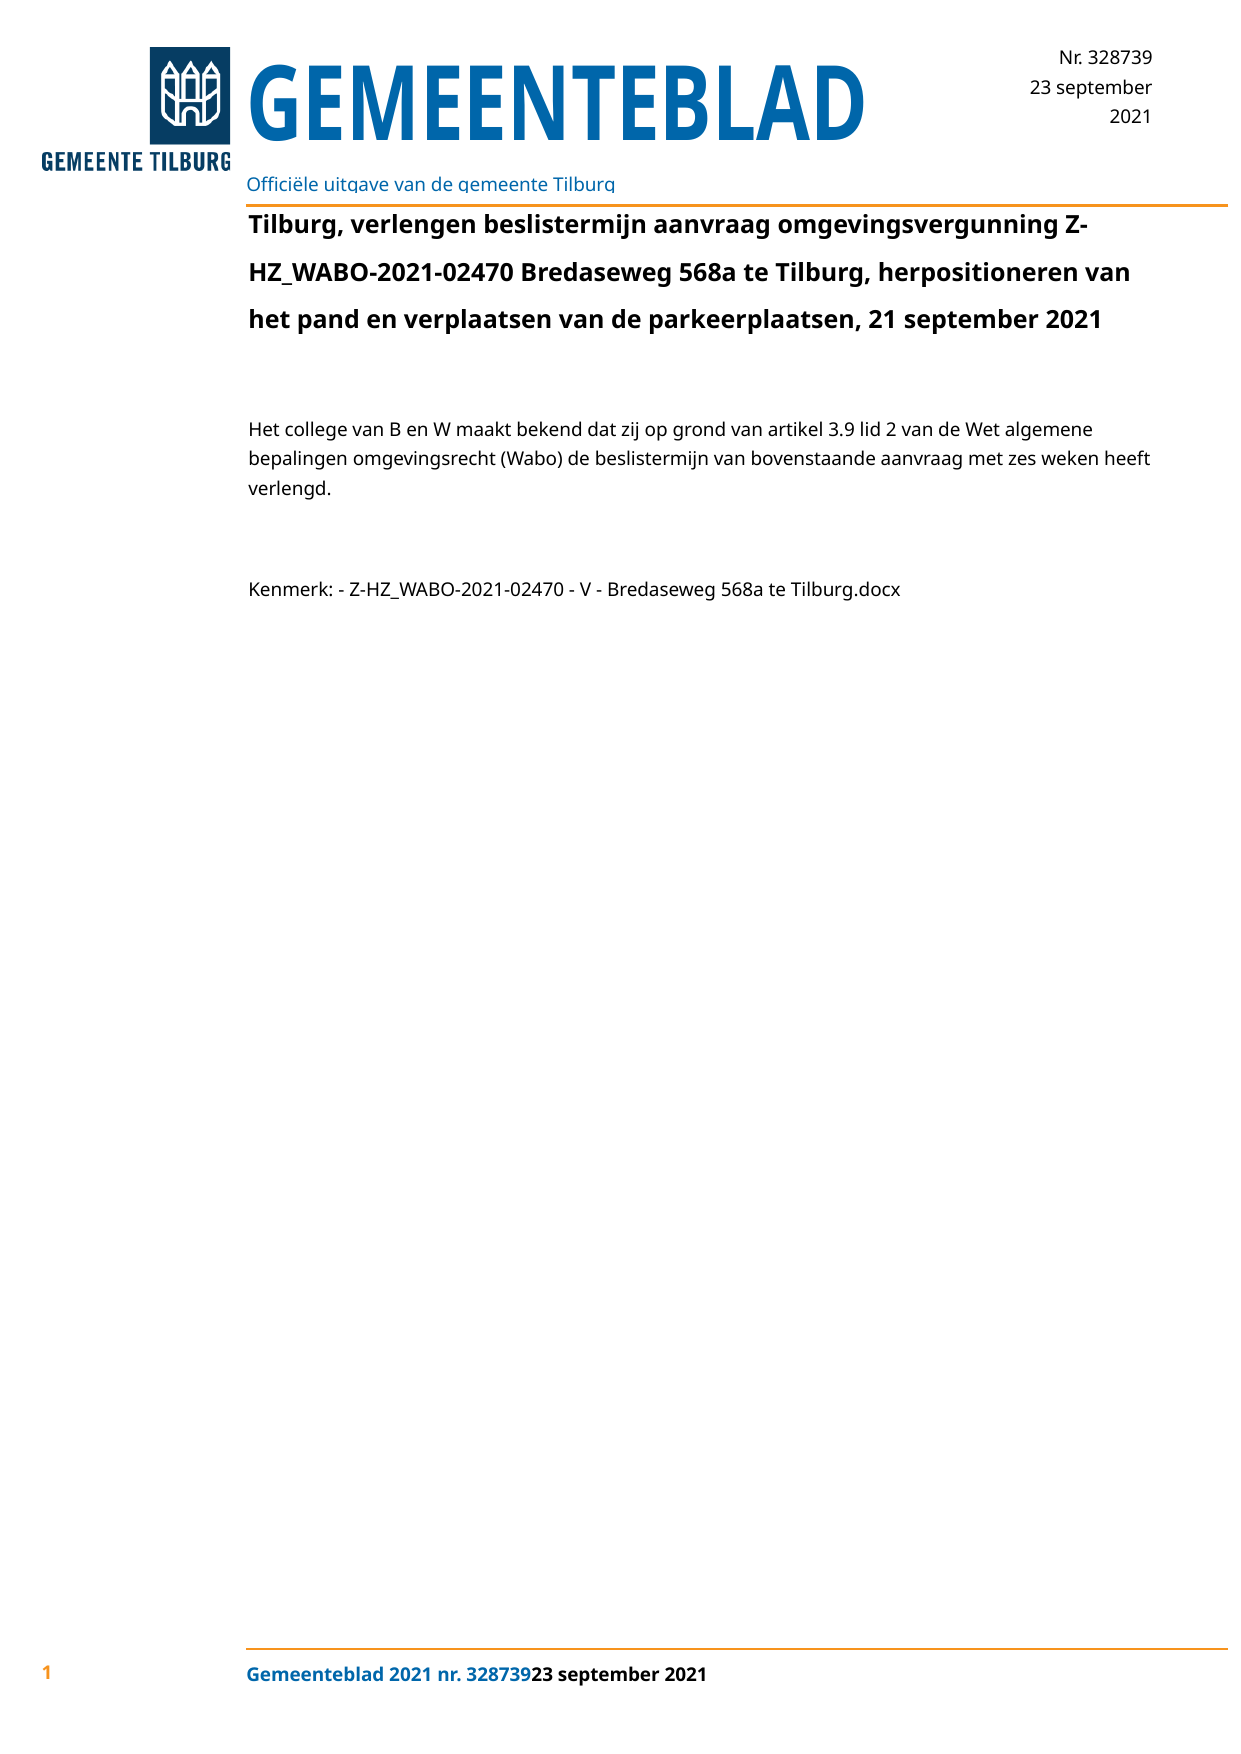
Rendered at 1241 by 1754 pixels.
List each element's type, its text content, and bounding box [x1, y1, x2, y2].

text Tilburg, verlengen beslistermijn aanvraag omgevingsvergunning Z-HZ_WABO-2021-02470 Bredaseweg 568a te Tilburg, herpositioneren van het pand en verplaatsen van de parkeerplaatsen, 21 september 2021 [248, 207, 1152, 336]
text Kenmerk: - Z-HZ_WABO-2021-02470 - V - Bredaseweg 568a te Tilburg.docx [248, 576, 1152, 602]
text Het college van B en W maakt bekend dat zij op grond van artikel 3.9 lid 2 van de Wet algemene bepalingen omgevingsrecht (Wabo) de beslistermijn van bovenstaande aanvraag met zes weken heeft verlengd. [248, 416, 1152, 501]
picture [41, 47, 231, 172]
